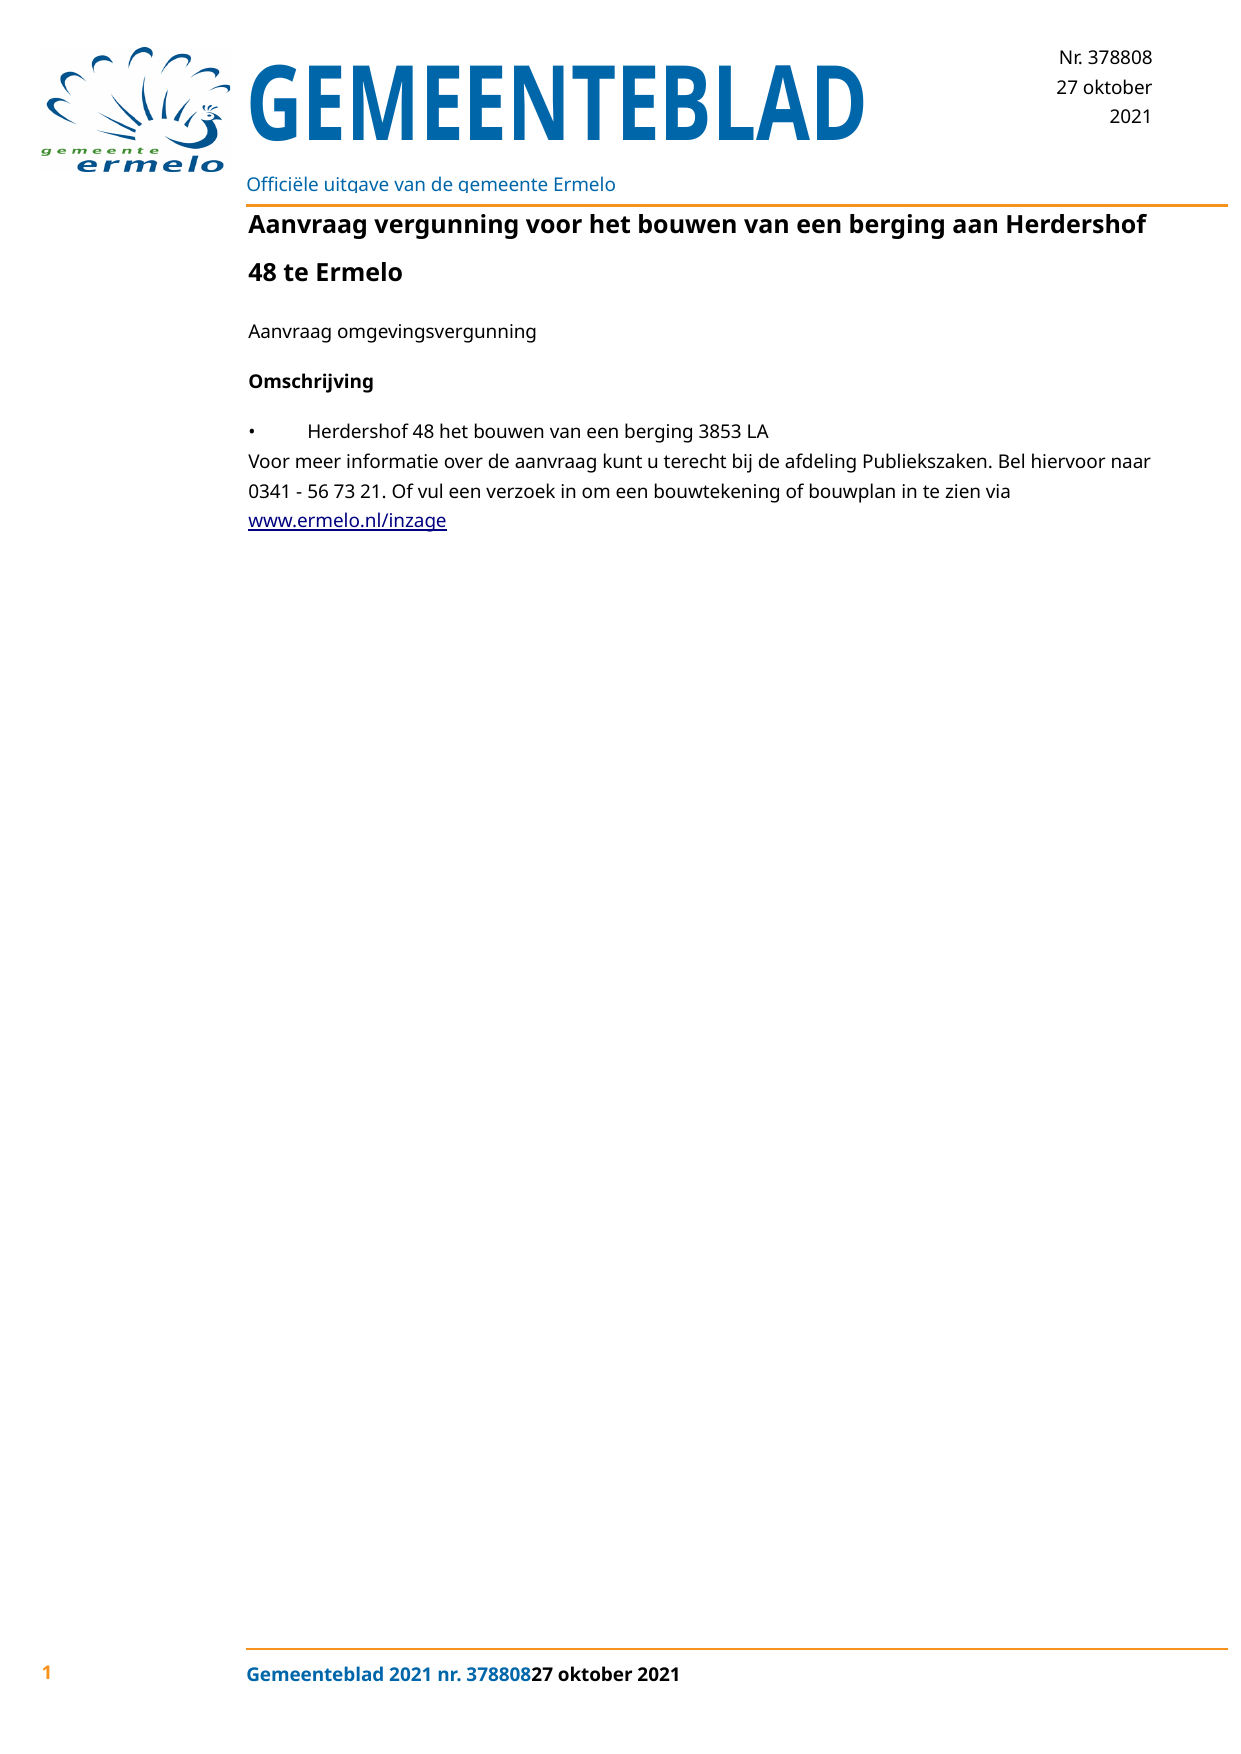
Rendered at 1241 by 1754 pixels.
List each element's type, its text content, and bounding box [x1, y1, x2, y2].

text Omschrijving [248, 368, 1152, 394]
picture [41, 47, 231, 172]
text Aanvraag vergunning voor het bouwen van een berging aan Herdershof 48 te Ermelo [248, 207, 1152, 288]
text Voor meer informatie over de aanvraag kunt u terecht bij de afdeling Publiekszaken. Bel hiervoor naar 0341 - 56 73 21. Of vul een verzoek in om een bouwtekening of bouwplan in te zien via www.ermelo.nl/inzage [248, 448, 1152, 533]
text Aanvraag omgevingsvergunning [248, 318, 1152, 344]
list Herdershof 48 het bouwen van een berging 3853 LA [248, 419, 1152, 444]
